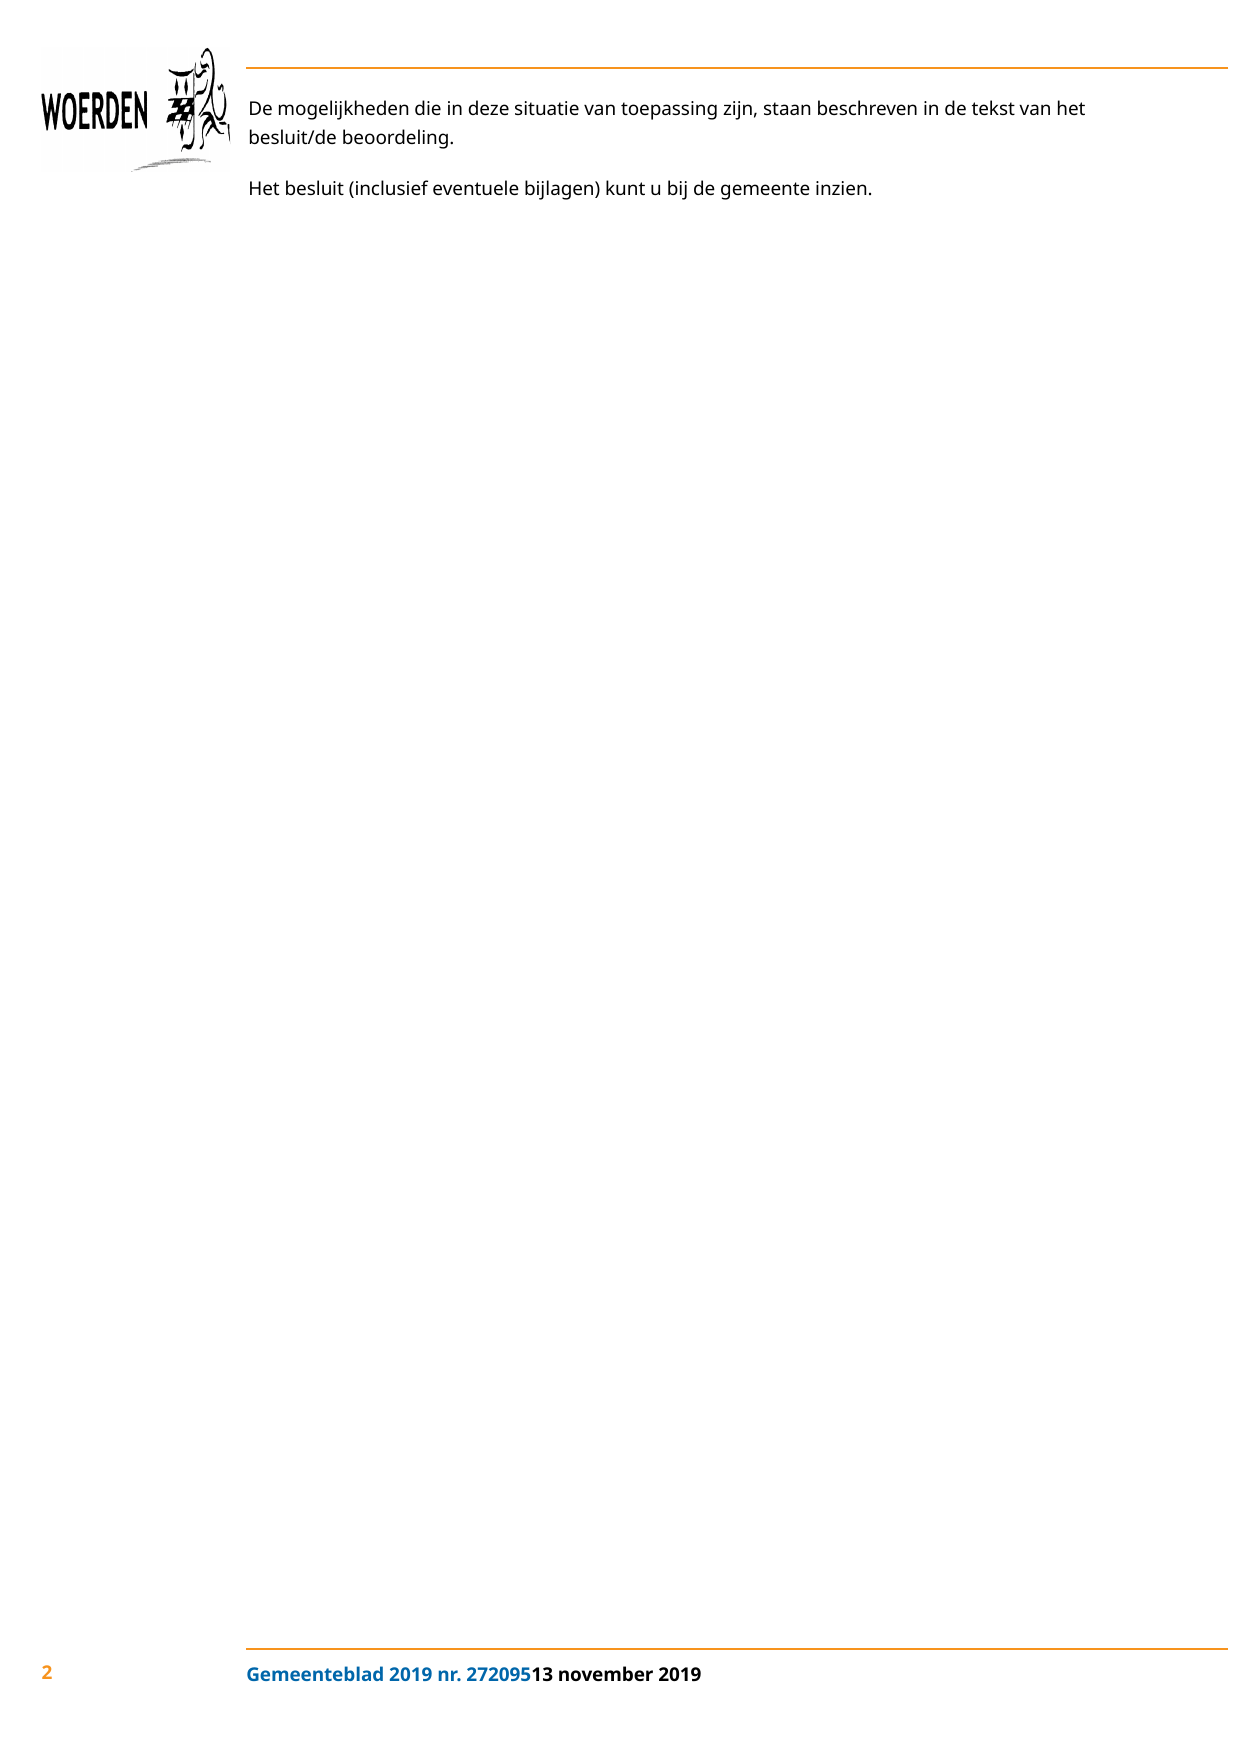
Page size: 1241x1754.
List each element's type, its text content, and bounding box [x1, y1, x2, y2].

text Het besluit (inclusief eventuele bijlagen) kunt u bij de gemeente inzien. [248, 175, 1152, 201]
picture [41, 47, 231, 172]
text De mogelijkheden die in deze situatie van toepassing zijn, staan beschreven in de tekst van het besluit/de beoordeling. [248, 95, 1152, 150]
